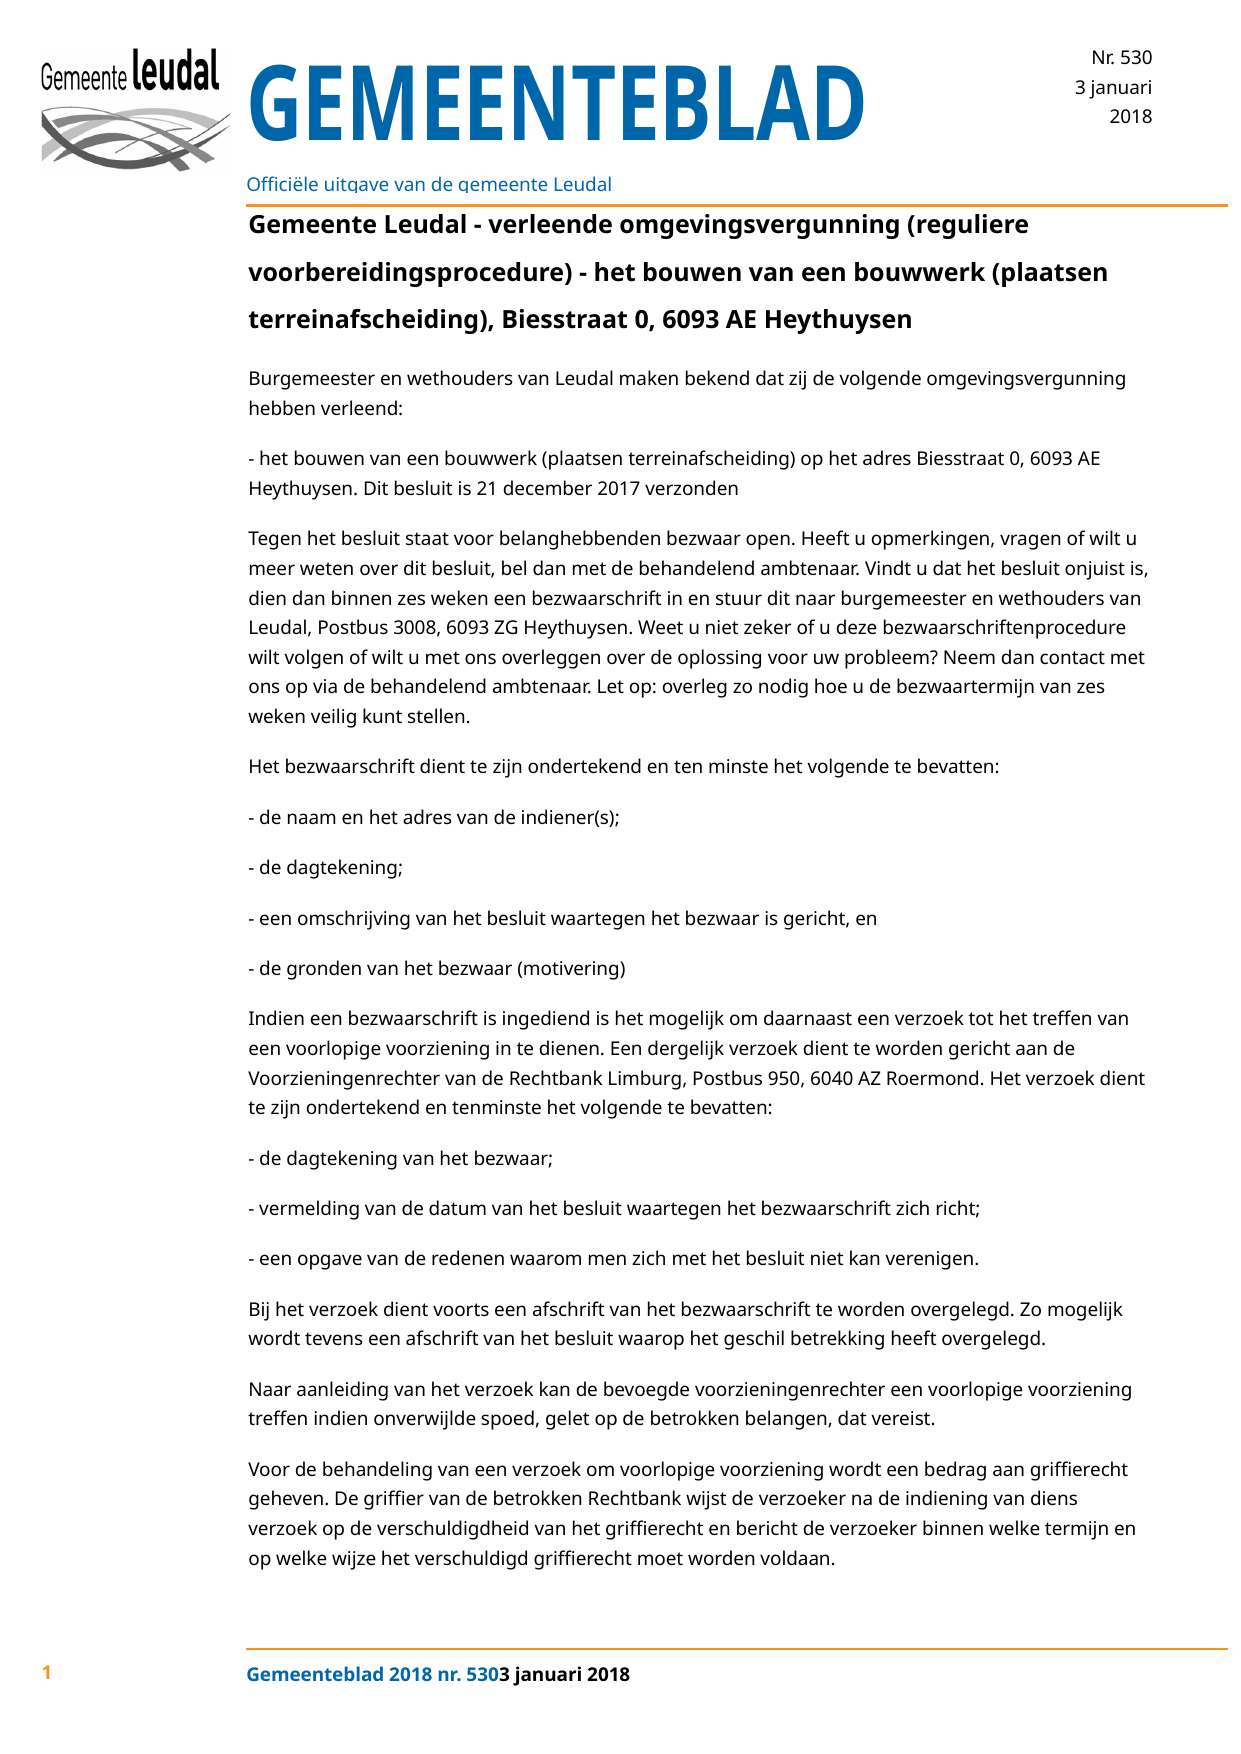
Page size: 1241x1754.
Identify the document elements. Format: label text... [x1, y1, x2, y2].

text Gemeente Leudal - verleende omgevingsvergunning (reguliere voorbereidingsprocedure) - het bouwen van een bouwwerk (plaatsen terreinafscheiding), Biesstraat 0, 6093 AE Heythuysen [248, 207, 1152, 336]
text - de gronden van het bezwaar (motivering) [248, 955, 1152, 981]
text Voor de behandeling van een verzoek om voorlopige voorziening wordt een bedrag aan griffierecht geheven. De griffier van de betrokken Rechtbank wijst de verzoeker na de indiening van diens verzoek op de verschuldigdheid van het griffierecht en bericht de verzoeker binnen welke termijn en op welke wijze het verschuldigd griffierecht moet worden voldaan. [248, 1456, 1152, 1570]
text Burgemeester en wethouders van Leudal maken bekend dat zij de volgende omgevingsvergunning hebben verleend: [248, 366, 1152, 421]
text - een opgave van de redenen waarom men zich met het besluit niet kan verenigen. [248, 1246, 1152, 1271]
text - vermelding van de datum van het besluit waartegen het bezwaarschrift zich richt; [248, 1195, 1152, 1221]
text Indien een bezwaarschrift is ingediend is het mogelijk om daarnaast een verzoek tot het treffen van een voorlopige voorziening in te dienen. Een dergelijk verzoek dient te worden gericht aan de Voorzieningenrechter van de Rechtbank Limburg, Postbus 950, 6040 AZ Roermond. Het verzoek dient te zijn ondertekend en tenminste het volgende te bevatten: [248, 1006, 1152, 1120]
text Tegen het besluit staat voor belanghebbenden bezwaar open. Heeft u opmerkingen, vragen of wilt u meer weten over dit besluit, bel dan met de behandelend ambtenaar. Vindt u dat het besluit onjuist is, dien dan binnen zes weken een bezwaarschrift in en stuur dit naar burgemeester en wethouders van Leudal, Postbus 3008, 6093 ZG Heythuysen. Weet u niet zeker of u deze bezwaarschriftenprocedure wilt volgen of wilt u met ons overleggen over de oplossing voor uw probleem? Neem dan contact met ons op via de behandelend ambtenaar. Let op: overleg zo nodig hoe u de bezwaartermijn van zes weken veilig kunt stellen. [248, 526, 1152, 729]
text Het bezwaarschrift dient te zijn ondertekend en ten minste het volgende te bevatten: [248, 753, 1152, 779]
text - de dagtekening van het bezwaar; [248, 1145, 1152, 1170]
text - de naam en het adres van de indiener(s); [248, 804, 1152, 829]
text - de dagtekening; [248, 854, 1152, 880]
text Bij het verzoek dient voorts een afschrift van het bezwaarschrift te worden overgelegd. Zo mogelijk wordt tevens een afschrift van het besluit waarop het geschil betrekking heeft overgelegd. [248, 1296, 1152, 1351]
picture [41, 47, 231, 172]
text Naar aanleiding van het verzoek kan de bevoegde voorzieningenrechter een voorlopige voorziening treffen indien onverwijlde spoed, gelet op de betrokken belangen, dat vereist. [248, 1376, 1152, 1431]
text - een omschrijving van het besluit waartegen het bezwaar is gericht, en [248, 905, 1152, 930]
text - het bouwen van een bouwwerk (plaatsen terreinafscheiding) op het adres Biesstraat 0, 6093 AE Heythuysen. Dit besluit is 21 december 2017 verzonden [248, 446, 1152, 501]
